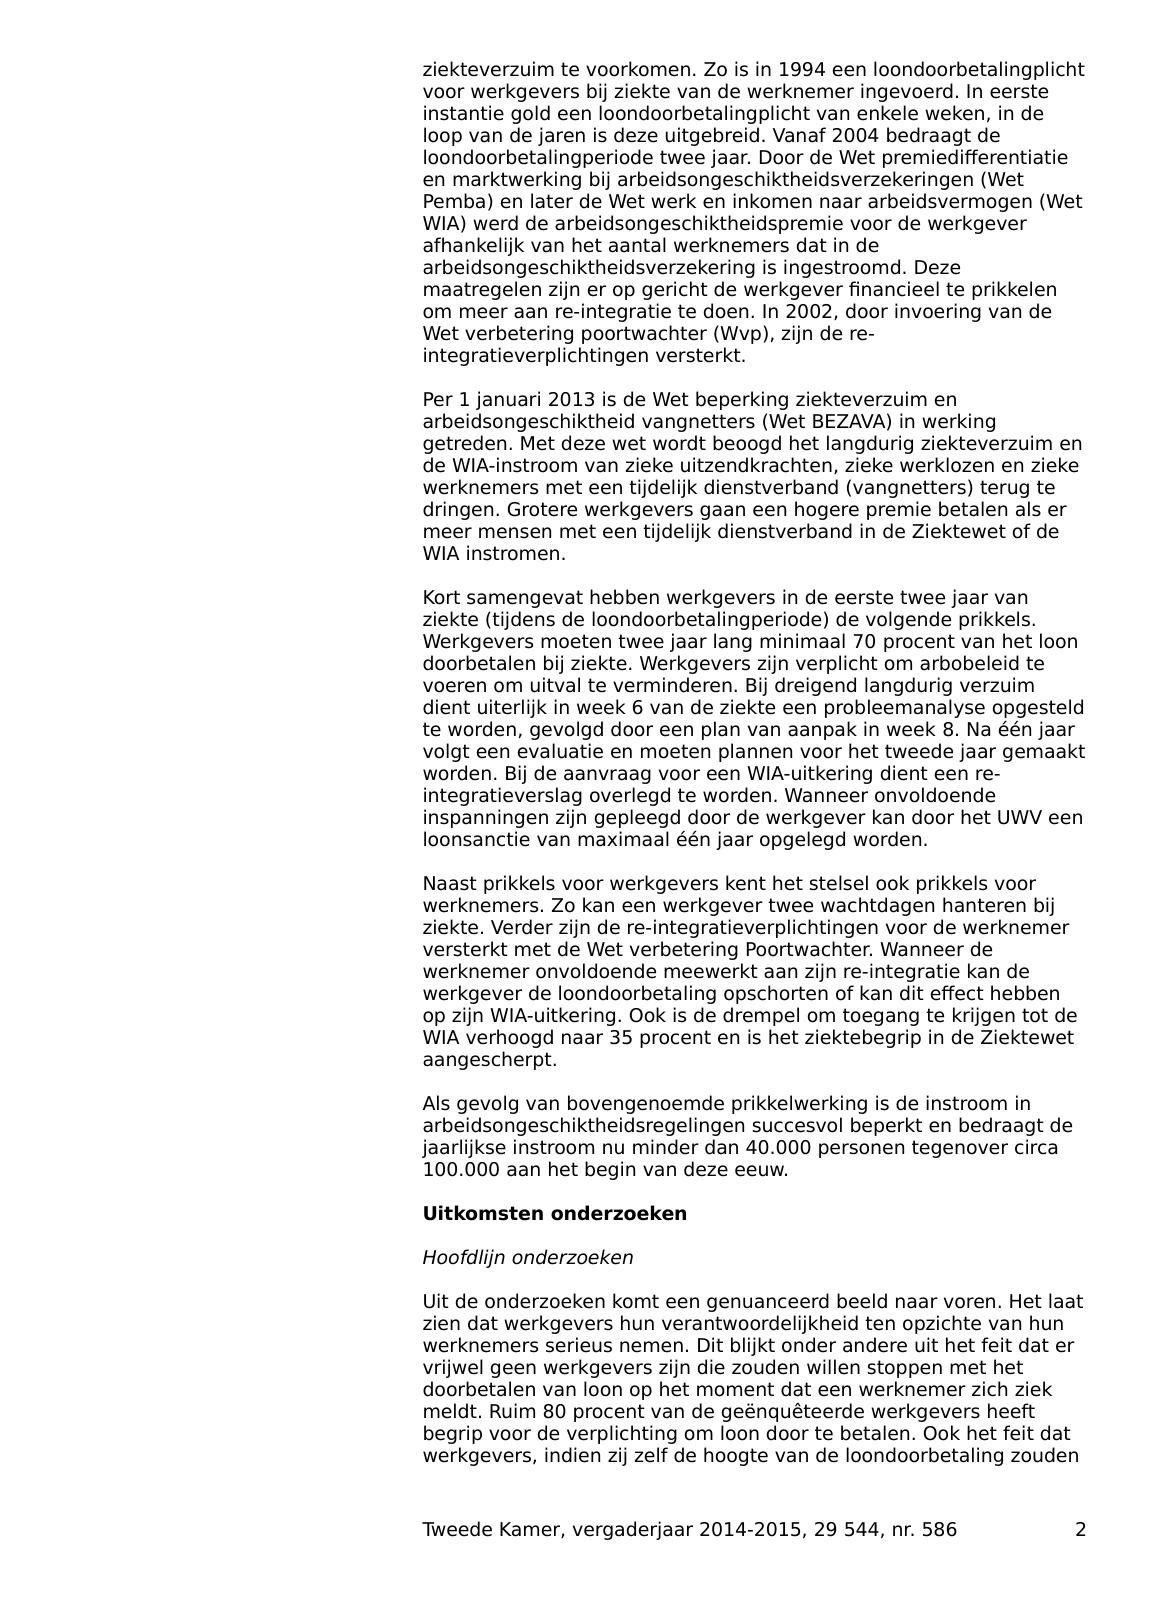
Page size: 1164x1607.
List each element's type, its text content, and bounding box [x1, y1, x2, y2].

subtitle Uitkomsten onderzoeken [422, 1203, 1087, 1225]
text Naast prikkels voor werkgevers kent het stelsel ook prikkels voor werknemers. Zo kan een werkgever twee wachtdagen hanteren bij ziekte. Verder zijn de re-integratieverplichtingen voor de werknemer versterkt met de Wet verbetering Poortwachter. Wanneer de werknemer onvoldoende meewerkt aan zijn re-integratie kan de werkgever de loondoorbetaling opschorten of kan dit effect hebben op zijn WIA-uitkering. Ook is de drempel om toegang te krijgen tot de WIA verhoogd naar 35 procent en is het ziektebegrip in de Ziektewet aangescherpt. [422, 873, 1087, 1071]
text ziekteverzuim te voorkomen. Zo is in 1994 een loondoorbetalingplicht voor werkgevers bij ziekte van de werknemer ingevoerd. In eerste instantie gold een loondoorbetalingplicht van enkele weken, in de loop van de jaren is deze uitgebreid. Vanaf 2004 bedraagt de loondoorbetalingperiode twee jaar. Door de Wet premiedifferentiatie en marktwerking bij arbeidsongeschiktheidsverzekeringen (Wet Pemba) en later de Wet werk en inkomen naar arbeidsvermogen (Wet WIA) werd de arbeidsongeschiktheidspremie voor de werkgever afhankelijk van het aantal werknemers dat in de arbeidsongeschiktheidsverzekering is ingestroomd. Deze maatregelen zijn er op gericht de werkgever financieel te prikkelen om meer aan re-integratie te doen. In 2002, door invoering van de Wet verbetering poortwachter (Wvp), zijn de re-integratieverplichtingen versterkt. [422, 59, 1087, 367]
text Uit de onderzoeken komt een genuanceerd beeld naar voren. Het laat zien dat werkgevers hun verantwoordelijkheid ten opzichte van hun werknemers serieus nemen. Dit blijkt onder andere uit het feit dat er vrijwel geen werkgevers zijn die zouden willen stoppen met het doorbetalen van loon op het moment dat een werknemer zich ziek meldt. Ruim 80 procent van de geënquêteerde werkgevers heeft begrip voor de verplichting om loon door te betalen. Ook het feit dat werkgevers, indien zij zelf de hoogte van de loondoorbetaling zouden [422, 1291, 1087, 1467]
text Per 1 januari 2013 is de Wet beperking ziekteverzuim en arbeidsongeschiktheid vangnetters (Wet BEZAVA) in werking getreden. Met deze wet wordt beoogd het langdurig ziekteverzuim en de WIA-instroom van zieke uitzendkrachten, zieke werklozen en zieke werknemers met een tijdelijk dienstverband (vangnetters) terug te dringen. Grotere werkgevers gaan een hogere premie betalen als er meer mensen met een tijdelijk dienstverband in de Ziektewet of de WIA instromen. [422, 389, 1087, 565]
text Kort samengevat hebben werkgevers in de eerste twee jaar van ziekte (tijdens de loondoorbetalingperiode) de volgende prikkels. Werkgevers moeten twee jaar lang minimaal 70 procent van het loon doorbetalen bij ziekte. Werkgevers zijn verplicht om arbobeleid te voeren om uitval te verminderen. Bij dreigend langdurig verzuim dient uiterlijk in week 6 van de ziekte een probleemanalyse opgesteld te worden, gevolgd door een plan van aanpak in week 8. Na één jaar volgt een evaluatie en moeten plannen voor het tweede jaar gemaakt worden. Bij de aanvraag voor een WIA-uitkering dient een re-integratieverslag overlegd te worden. Wanneer onvoldoende inspanningen zijn gepleegd door de werkgever kan door het UWV een loonsanctie van maximaal één jaar opgelegd worden. [422, 587, 1087, 851]
subtitle Hoofdlijn onderzoeken [422, 1247, 1087, 1269]
text Als gevolg van bovengenoemde prikkelwerking is de instroom in arbeidsongeschiktheidsregelingen succesvol beperkt en bedraagt de jaarlijkse instroom nu minder dan 40.000 personen tegenover circa 100.000 aan het begin van deze eeuw. [422, 1093, 1087, 1181]
